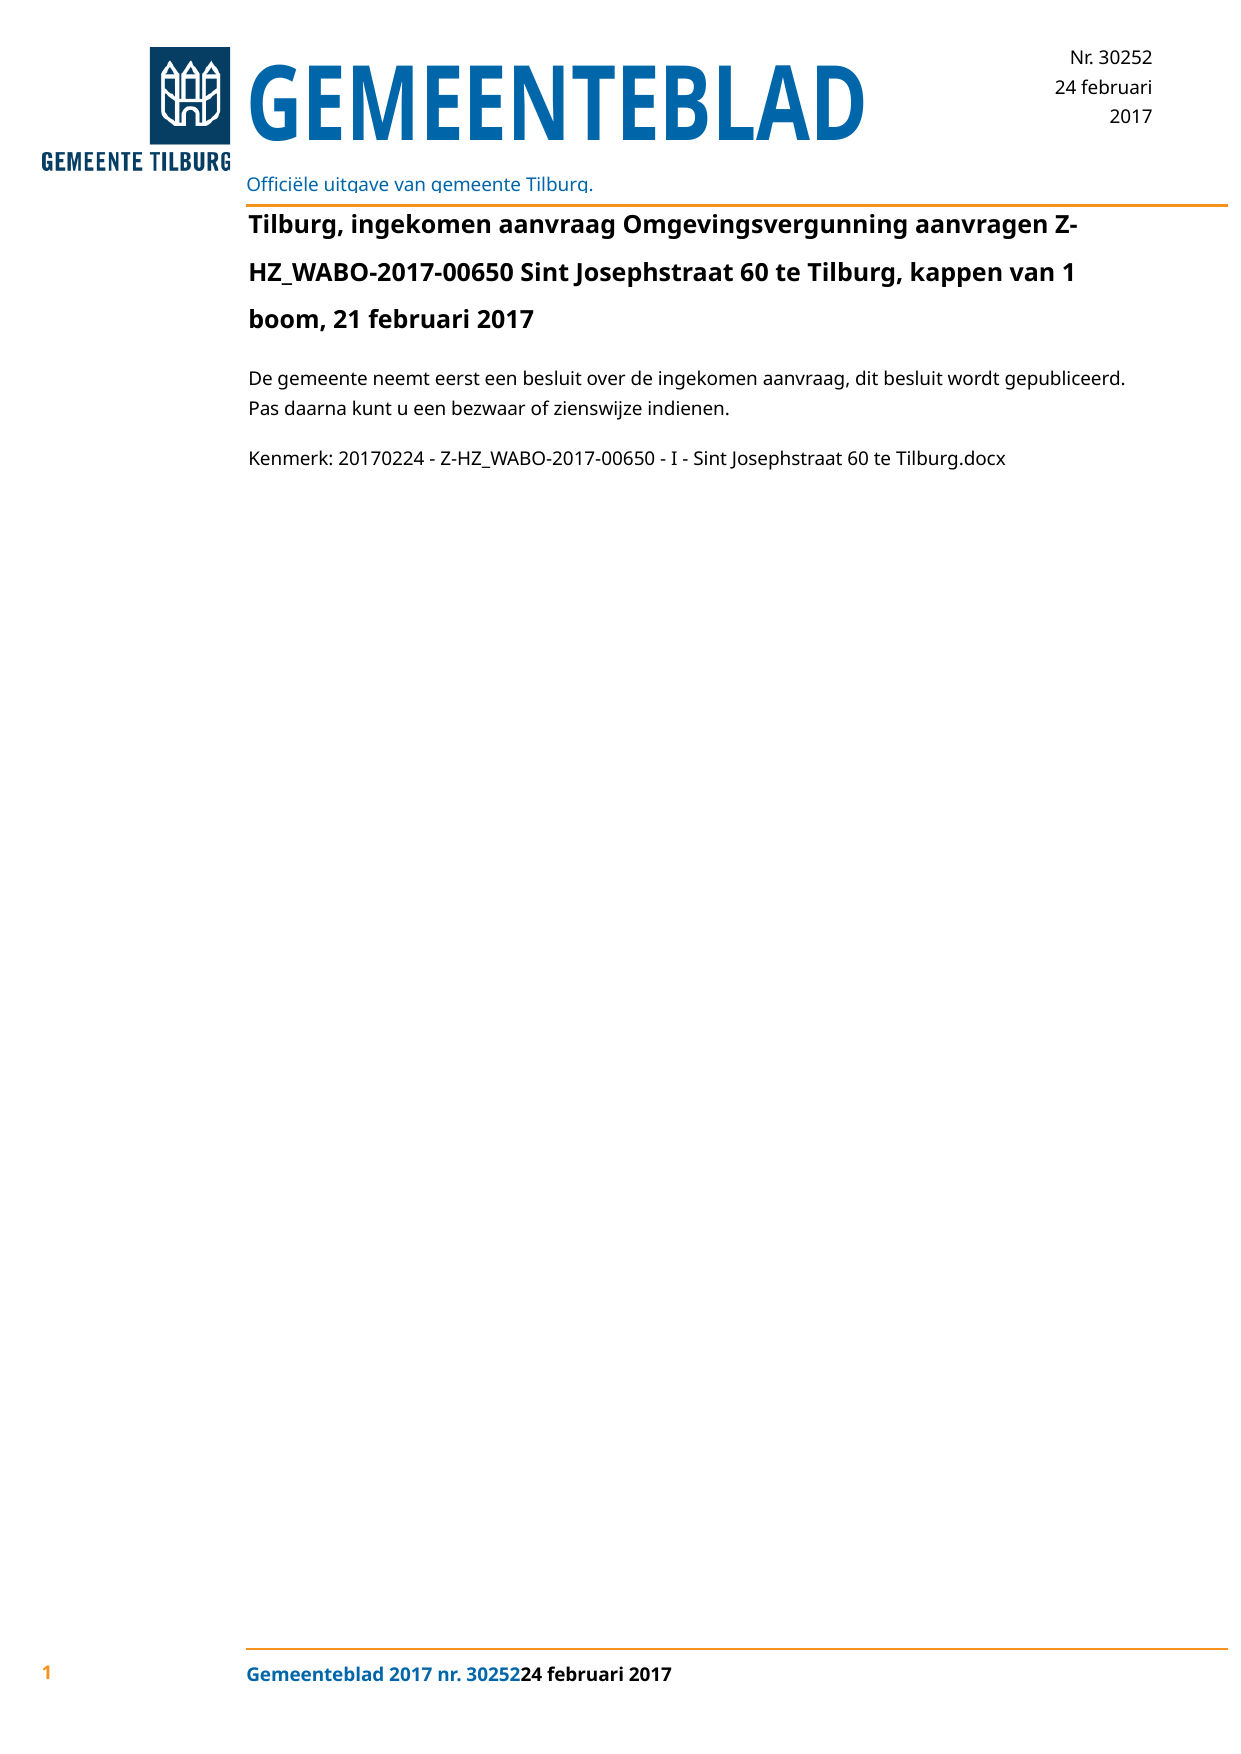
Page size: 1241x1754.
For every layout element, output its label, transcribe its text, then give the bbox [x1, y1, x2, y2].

text Tilburg, ingekomen aanvraag Omgevingsvergunning aanvragen Z-HZ_WABO-2017-00650 Sint Josephstraat 60 te Tilburg, kappen van 1 boom, 21 februari 2017 [248, 207, 1152, 336]
text Kenmerk: 20170224 - Z-HZ_WABO-2017-00650 - I - Sint Josephstraat 60 te Tilburg.docx [248, 446, 1152, 471]
text De gemeente neemt eerst een besluit over de ingekomen aanvraag, dit besluit wordt gepubliceerd. Pas daarna kunt u een bezwaar of zienswijze indienen. [248, 366, 1152, 421]
picture [41, 47, 231, 172]
